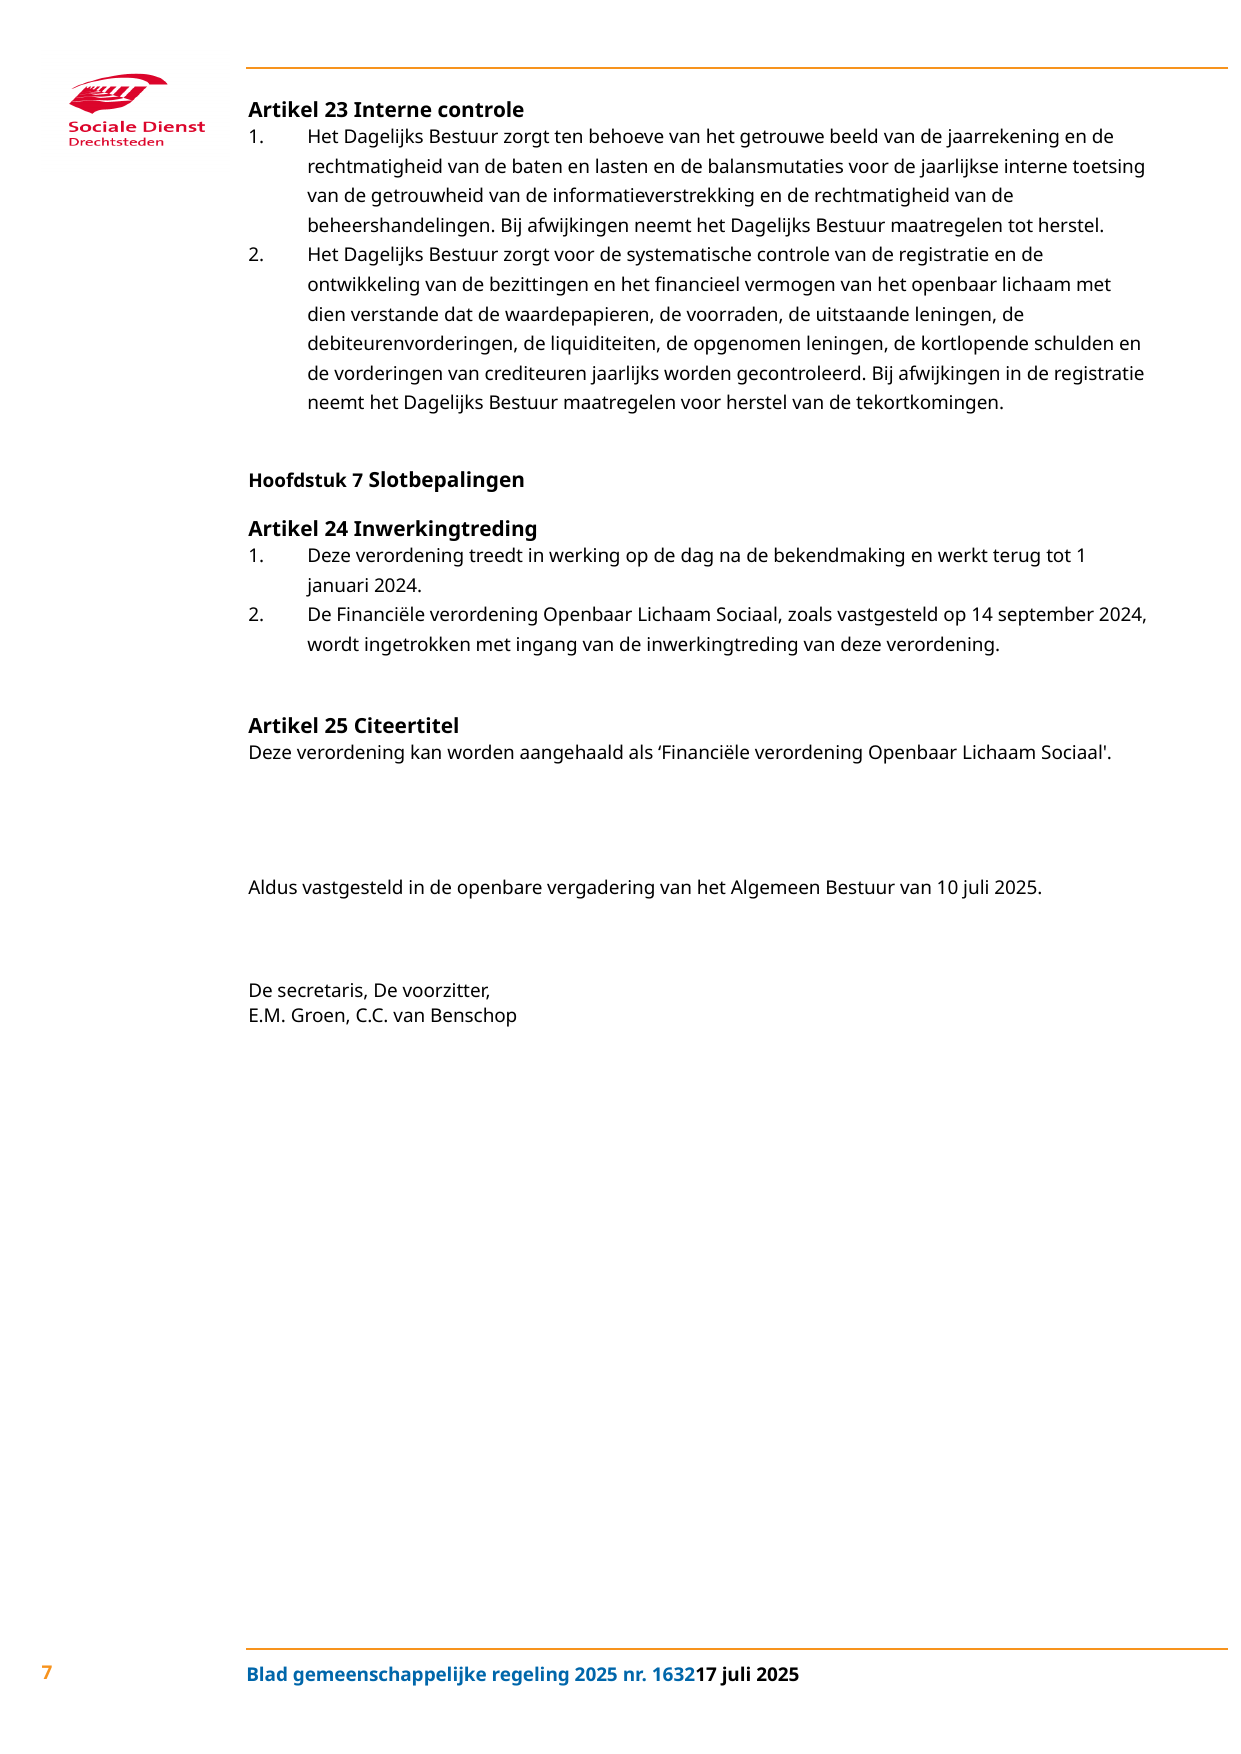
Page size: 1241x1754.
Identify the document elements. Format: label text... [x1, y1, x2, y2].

list Deze verordening treedt in werking op de dag na de bekendmaking en werkt terug tot 1 januari 2024. [248, 542, 1152, 598]
list Het Dagelijks Bestuur zorgt ten behoeve van het getrouwe beeld van de jaarrekening en de rechtmatigheid van de baten en lasten en de balansmutaties voor de jaarlijkse interne toetsing van de getrouwheid van de informatieverstrekking en de rechtmatigheid van de beheershandelingen. Bij afwijkingen neemt het Dagelijks Bestuur maatregelen tot herstel. [248, 123, 1152, 238]
text De secretaris, De voorzitter, [248, 977, 1152, 1003]
list Het Dagelijks Bestuur zorgt voor de systematische controle van de registratie en de ontwikkeling van de bezittingen en het financieel vermogen van het openbaar lichaam met dien verstande dat de waardepapieren, de voorraden, de uitstaande leningen, de debiteurenvorderingen, de liquiditeiten, de opgenomen leningen, de kortlopende schulden en de vorderingen van crediteuren jaarlijks worden gecontroleerd. Bij afwijkingen in de registratie neemt het Dagelijks Bestuur maatregelen voor herstel van de tekortkomingen. [248, 242, 1152, 415]
text Artikel 24 Inwerkingtreding [248, 514, 1152, 542]
text Hoofdstuk 7 Slotbepalingen [248, 465, 1152, 493]
text Artikel 25 Citeertitel [248, 711, 1152, 739]
list De Financiële verordening Openbaar Lichaam Sociaal, zoals vastgesteld op 14 september 2024, wordt ingetrokken met ingang van de inwerkingtreding van deze verordening. [248, 602, 1152, 657]
picture [41, 47, 231, 172]
text Aldus vastgesteld in de openbare vergadering van het Algemeen Bestuur van 10 juli 2025. [248, 874, 1152, 900]
text E.M. Groen, C.C. van Benschop [248, 1003, 1152, 1028]
text Deze verordening kan worden aangehaald als ‘Financiële verordening Openbaar Lichaam Sociaal'. [248, 739, 1152, 765]
text Artikel 23 Interne controle [248, 95, 1152, 123]
